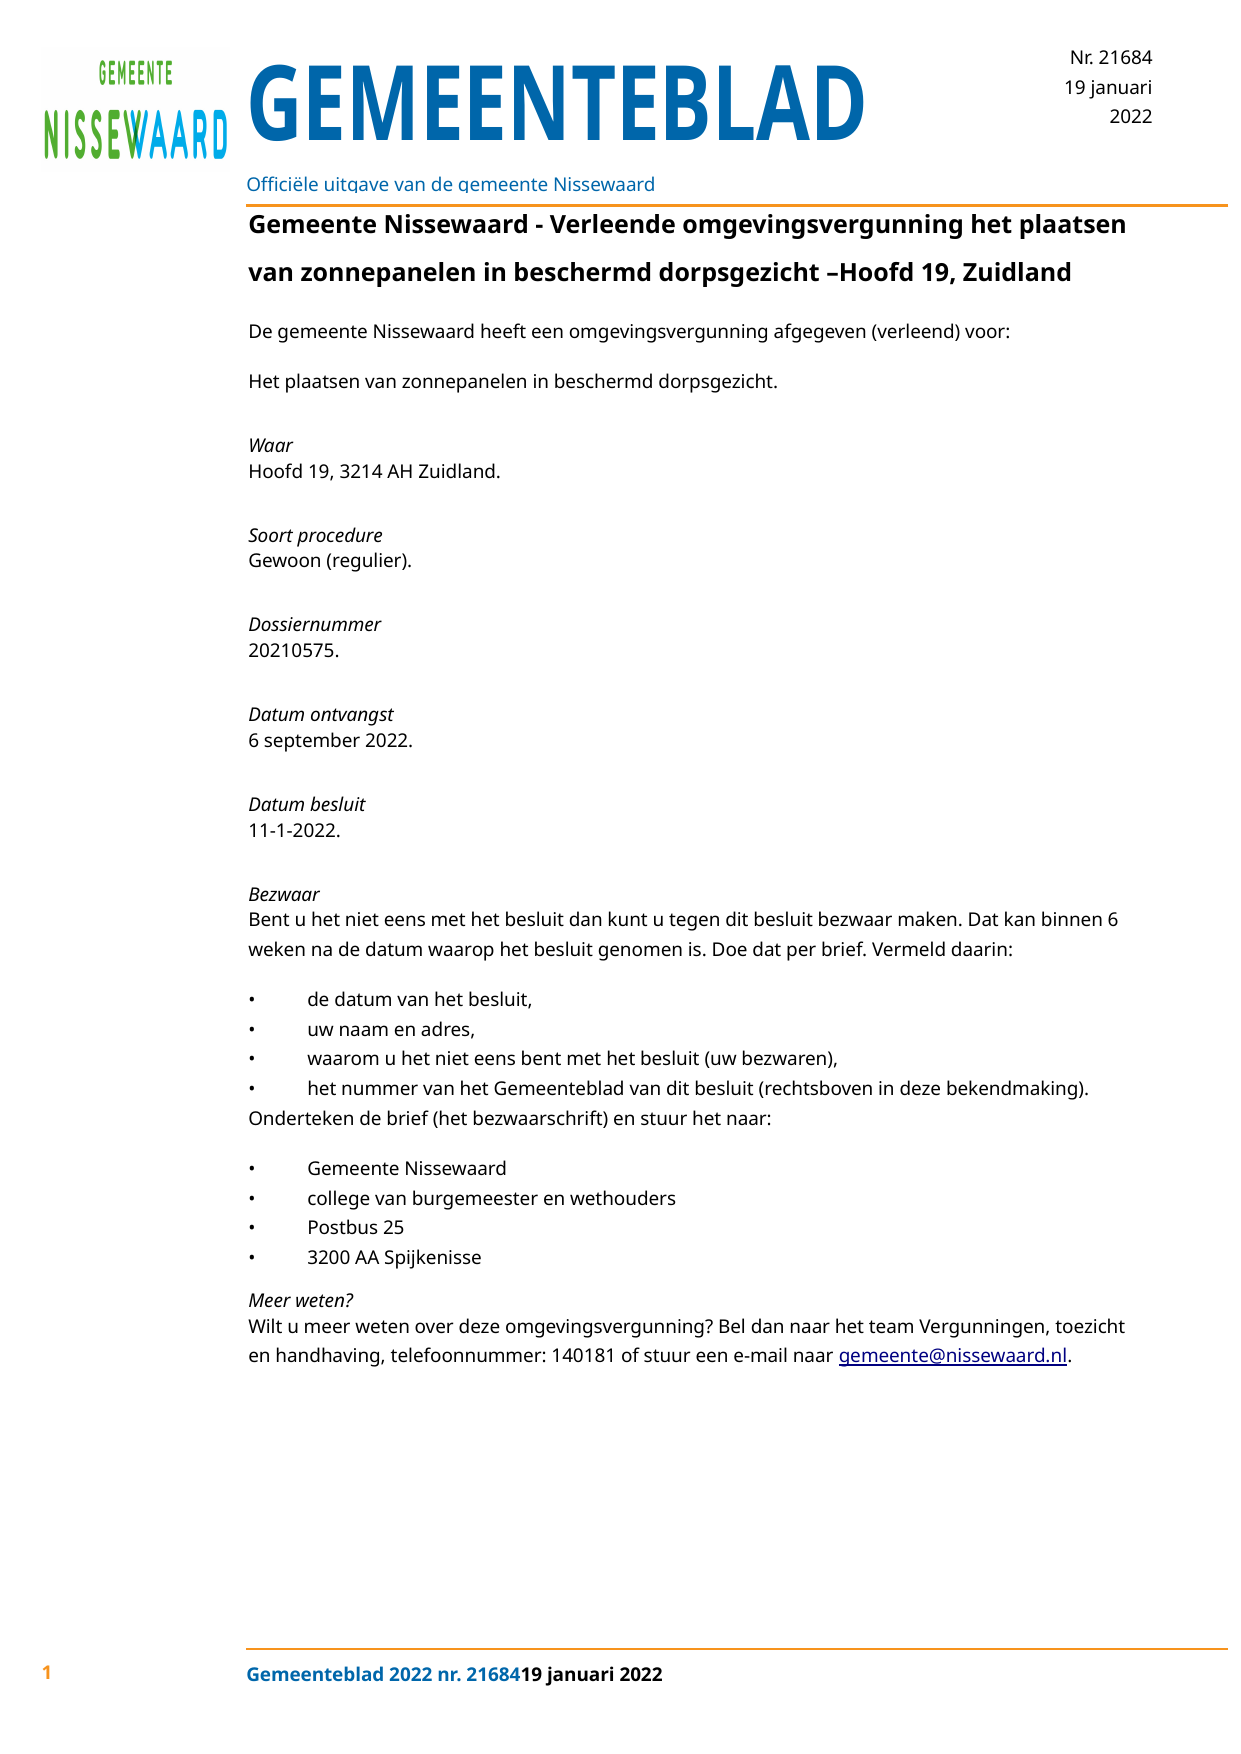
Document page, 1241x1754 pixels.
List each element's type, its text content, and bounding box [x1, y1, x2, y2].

list Gemeente Nissewaard [248, 1155, 1152, 1181]
text Waar [248, 432, 1152, 458]
text Het plaatsen van zonnepanelen in beschermd dorpsgezicht. [248, 368, 1152, 394]
text 20210575. [248, 637, 1152, 663]
text Meer weten? [248, 1287, 1152, 1313]
text Gemeente Nissewaard - Verleende omgevingsvergunning het plaatsen van zonnepanelen in beschermd dorpsgezicht –Hoofd 19, Zuidland [248, 207, 1152, 288]
text 6 september 2022. [248, 727, 1152, 753]
text Hoofd 19, 3214 AH Zuidland. [248, 458, 1152, 484]
picture [41, 47, 231, 172]
list het nummer van het Gemeenteblad van dit besluit (rechtsboven in deze bekendmaking). [248, 1075, 1152, 1101]
text Onderteken de brief (het bezwaarschrift) en stuur het naar: [248, 1105, 1152, 1131]
list college van burgemeester en wethouders [248, 1185, 1152, 1211]
text Gewoon (regulier). [248, 548, 1152, 573]
list uw naam en adres, [248, 1016, 1152, 1042]
text De gemeente Nissewaard heeft een omgevingsvergunning afgegeven (verleend) voor: [248, 318, 1152, 344]
list de datum van het besluit, [248, 986, 1152, 1012]
text Bent u het niet eens met het besluit dan kunt u tegen dit besluit bezwaar maken. Dat kan binnen 6 weken na de datum waarop het besluit genomen is. Doe dat per brief. Vermeld daarin: [248, 906, 1152, 962]
text Datum besluit [248, 791, 1152, 817]
text Dossiernummer [248, 612, 1152, 637]
text Wilt u meer weten over deze omgevingsvergunning? Bel dan naar het team Vergunningen, toezicht en handhaving, telefoonnummer: 140181 of stuur een e-mail naar gemeente@nissewaard.nl. [248, 1313, 1152, 1368]
text 11-1-2022. [248, 817, 1152, 842]
text Bezwaar [248, 881, 1152, 906]
text Soort procedure [248, 522, 1152, 548]
list waarom u het niet eens bent met het besluit (uw bezwaren), [248, 1046, 1152, 1071]
text Datum ontvangst [248, 701, 1152, 727]
list 3200 AA Spijkenisse [248, 1244, 1152, 1270]
list Postbus 25 [248, 1214, 1152, 1240]
